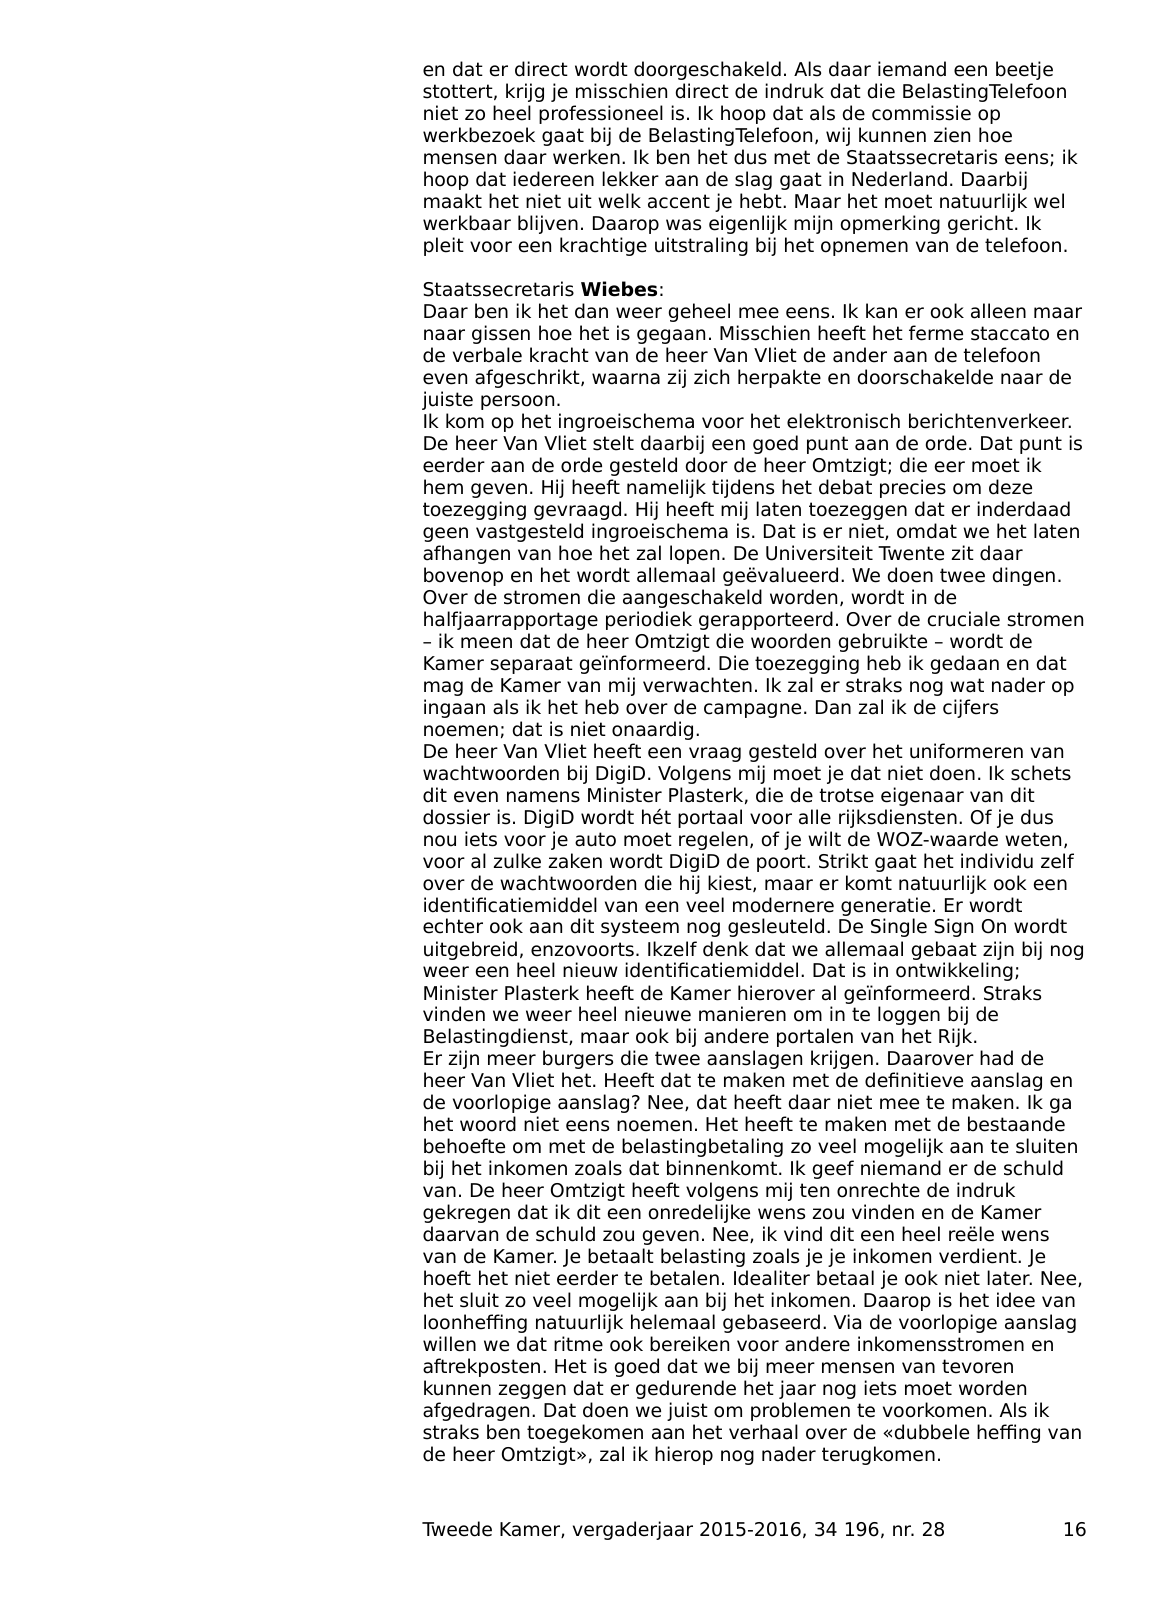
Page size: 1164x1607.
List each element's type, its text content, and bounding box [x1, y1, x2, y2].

text Daar ben ik het dan weer geheel mee eens. Ik kan er ook alleen maar naar gissen hoe het is gegaan. Misschien heeft het ferme staccato en de verbale kracht van de heer Van Vliet de ander aan de telefoon even afgeschrikt, waarna zij zich herpakte en doorschakelde naar de juiste persoon. [422, 301, 1087, 411]
text en dat er direct wordt doorgeschakeld. Als daar iemand een beetje stottert, krijg je misschien direct de indruk dat die BelastingTelefoon niet zo heel professioneel is. Ik hoop dat als de commissie op werkbezoek gaat bij de BelastingTelefoon, wij kunnen zien hoe mensen daar werken. Ik ben het dus met de Staatssecretaris eens; ik hoop dat iedereen lekker aan de slag gaat in Nederland. Daarbij maakt het niet uit welk accent je hebt. Maar het moet natuurlijk wel werkbaar blijven. Daarop was eigenlijk mijn opmerking gericht. Ik pleit voor een krachtige uitstraling bij het opnemen van de telefoon. [422, 59, 1087, 257]
text De heer Van Vliet heeft een vraag gesteld over het uniformeren van wachtwoorden bij DigiD. Volgens mij moet je dat niet doen. Ik schets dit even namens Minister Plasterk, die de trotse eigenaar van dit dossier is. DigiD wordt hét portaal voor alle rijksdiensten. Of je dus nou iets voor je auto moet regelen, of je wilt de WOZ-waarde weten, voor al zulke zaken wordt DigiD de poort. Strikt gaat het individu zelf over de wachtwoorden die hij kiest, maar er komt natuurlijk ook een identificatiemiddel van een veel modernere generatie. Er wordt echter ook aan dit systeem nog gesleuteld. De Single Sign On wordt uitgebreid, enzovoorts. Ikzelf denk dat we allemaal gebaat zijn bij nog weer een heel nieuw identificatiemiddel. Dat is in ontwikkeling; Minister Plasterk heeft de Kamer hierover al geïnformeerd. Straks vinden we weer heel nieuwe manieren om in te loggen bij de Belastingdienst, maar ook bij andere portalen van het Rijk. [422, 741, 1087, 1048]
text Er zijn meer burgers die twee aanslagen krijgen. Daarover had de heer Van Vliet het. Heeft dat te maken met de definitieve aanslag en de voorlopige aanslag? Nee, dat heeft daar niet mee te maken. Ik ga het woord niet eens noemen. Het heeft te maken met de bestaande behoefte om met de belastingbetaling zo veel mogelijk aan te sluiten bij het inkomen zoals dat binnenkomt. Ik geef niemand er de schuld van. De heer Omtzigt heeft volgens mij ten onrechte de indruk gekregen dat ik dit een onredelijke wens zou vinden en de Kamer daarvan de schuld zou geven. Nee, ik vind dit een heel reële wens van de Kamer. Je betaalt belasting zoals je je inkomen verdient. Je hoeft het niet eerder te betalen. Idealiter betaal je ook niet later. Nee, het sluit zo veel mogelijk aan bij het inkomen. Daarop is het idee van loonheffing natuurlijk helemaal gebaseerd. Via de voorlopige aanslag willen we dat ritme ook bereiken voor andere inkomensstromen en aftrekposten. Het is goed dat we bij meer mensen van tevoren kunnen zeggen dat er gedurende het jaar nog iets moet worden afgedragen. Dat doen we juist om problemen te voorkomen. Als ik straks ben toegekomen aan het verhaal over de «dubbele heffing van de heer Omtzigt», zal ik hierop nog nader terugkomen. [422, 1048, 1087, 1466]
text Ik kom op het ingroeischema voor het elektronisch berichtenverkeer. De heer Van Vliet stelt daarbij een goed punt aan de orde. Dat punt is eerder aan de orde gesteld door de heer Omtzigt; die eer moet ik hem geven. Hij heeft namelijk tijdens het debat precies om deze toezegging gevraagd. Hij heeft mij laten toezeggen dat er inderdaad geen vastgesteld ingroeischema is. Dat is er niet, omdat we het laten afhangen van hoe het zal lopen. De Universiteit Twente zit daar bovenop en het wordt allemaal geëvalueerd. We doen twee dingen. Over de stromen die aangeschakeld worden, wordt in de halfjaarrapportage periodiek gerapporteerd. Over de cruciale stromen – ik meen dat de heer Omtzigt die woorden gebruikte – wordt de Kamer separaat geïnformeerd. Die toezegging heb ik gedaan en dat mag de Kamer van mij verwachten. Ik zal er straks nog wat nader op ingaan als ik het heb over de campagne. Dan zal ik de cijfers noemen; dat is niet onaardig. [422, 411, 1087, 741]
text Staatssecretaris Wiebes: [422, 279, 1087, 301]
